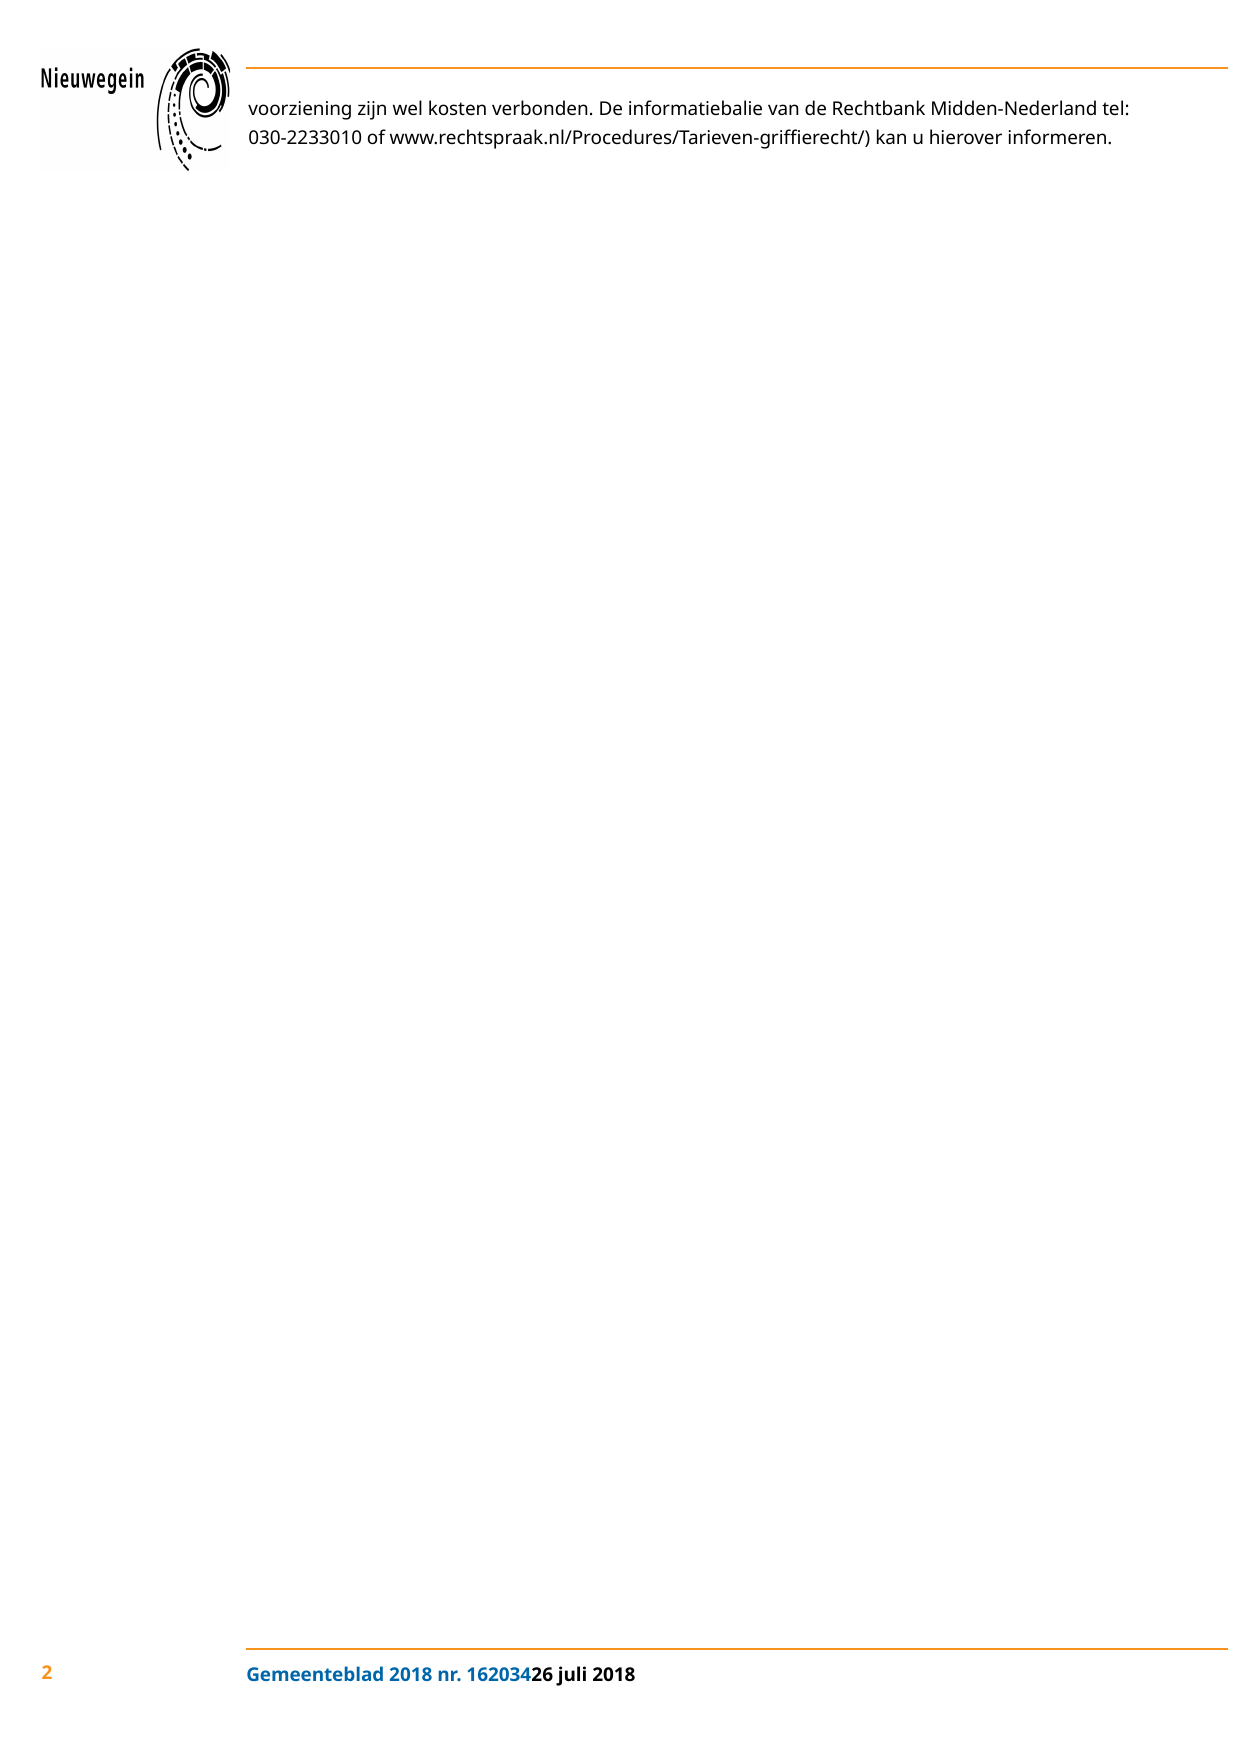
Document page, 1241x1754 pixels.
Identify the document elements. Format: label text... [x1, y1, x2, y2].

text voorziening zijn wel kosten verbonden. De informatiebalie van de Rechtbank Midden-Nederland tel: 030-2233010 of www.rechtspraak.nl/Procedures/Tarieven-griffierecht/) kan u hierover informeren. [248, 95, 1152, 150]
picture [41, 47, 231, 172]
